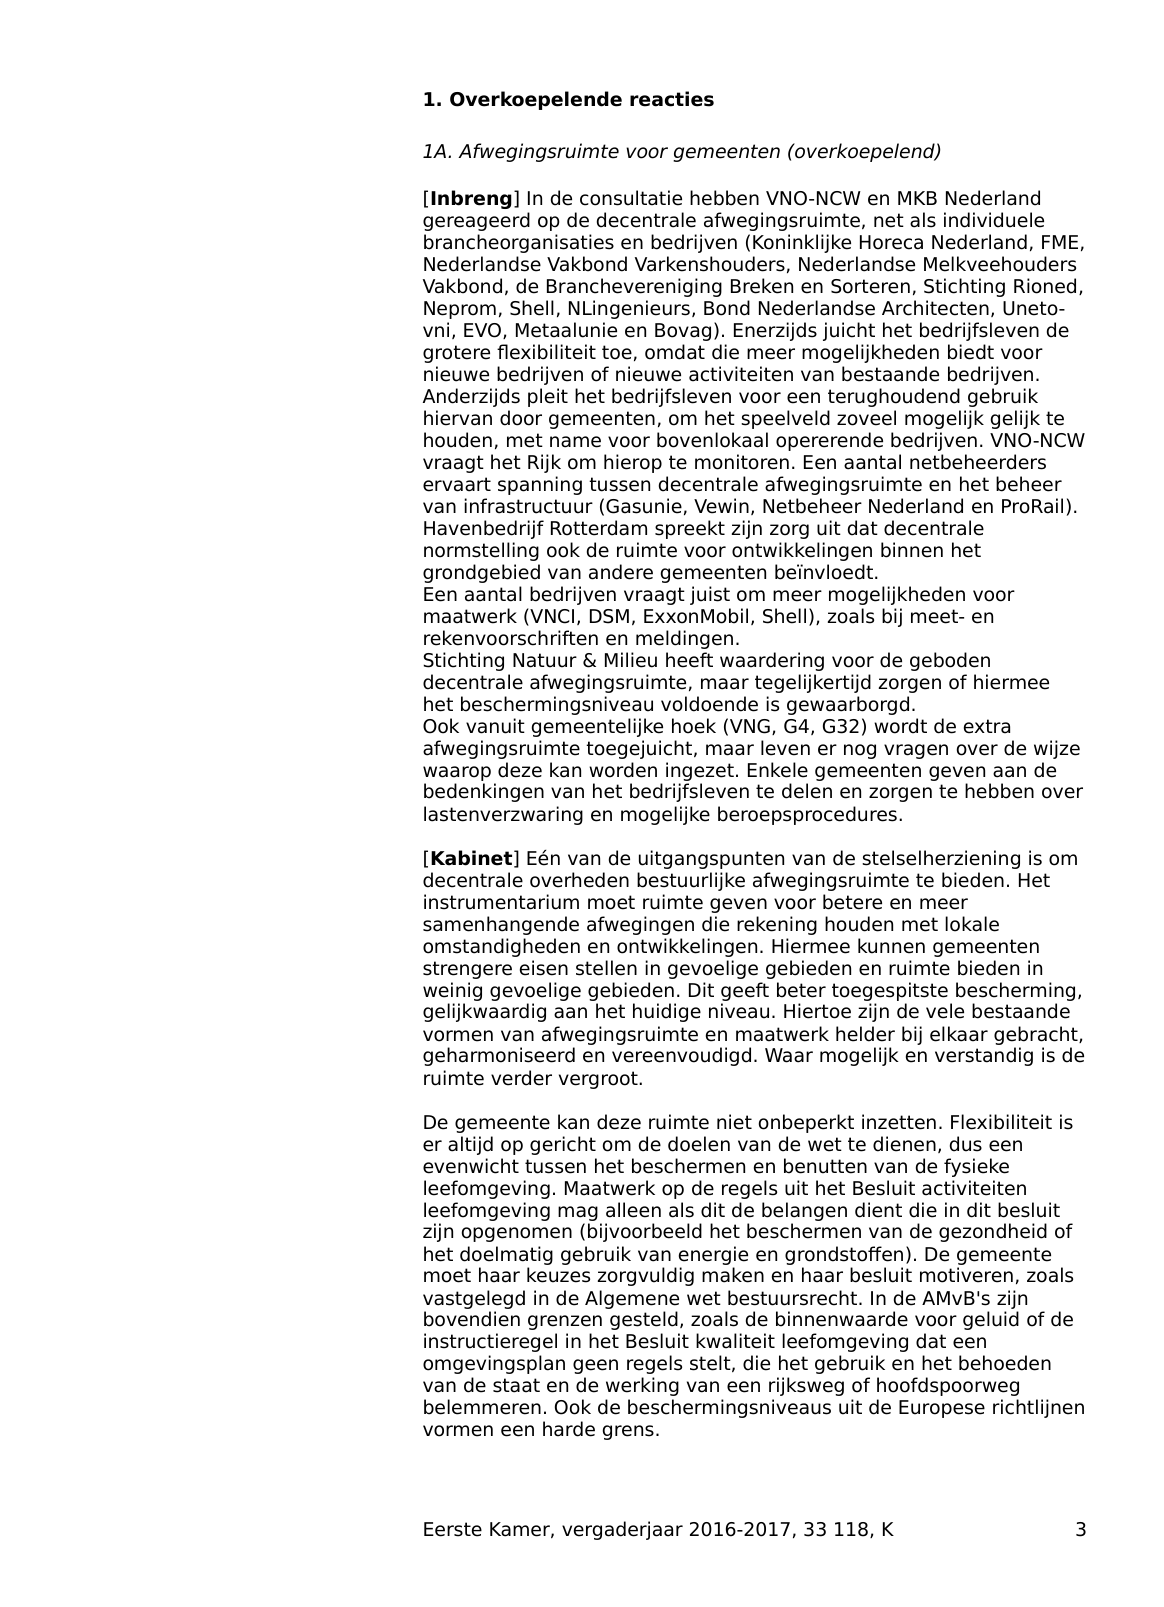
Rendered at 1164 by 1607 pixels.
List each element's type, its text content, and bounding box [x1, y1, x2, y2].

text De gemeente kan deze ruimte niet onbeperkt inzetten. Flexibiliteit is er altijd op gericht om de doelen van de wet te dienen, dus een evenwicht tussen het beschermen en benutten van de fysieke leefomgeving. Maatwerk op de regels uit het Besluit activiteiten leefomgeving mag alleen als dit de belangen dient die in dit besluit zijn opgenomen (bijvoorbeeld het beschermen van de gezondheid of het doelmatig gebruik van energie en grondstoffen). De gemeente moet haar keuzes zorgvuldig maken en haar besluit motiveren, zoals vastgelegd in de Algemene wet bestuursrecht. In de AMvB's zijn bovendien grenzen gesteld, zoals de binnenwaarde voor geluid of de instructieregel in het Besluit kwaliteit leefomgeving dat een omgevingsplan geen regels stelt, die het gebruik en het behoeden van de staat en de werking van een rijksweg of hoofdspoorweg belemmeren. Ook de beschermingsniveaus uit de Europese richtlijnen vormen een harde grens. [422, 1112, 1087, 1441]
text Stichting Natuur & Milieu heeft waardering voor de geboden decentrale afwegingsruimte, maar tegelijkertijd zorgen of hiermee het beschermingsniveau voldoende is gewaarborgd. [422, 649, 1087, 716]
text [Inbreng] In de consultatie hebben VNO-NCW en MKB Nederland gereageerd op de decentrale afwegingsruimte, net als individuele brancheorganisaties en bedrijven (Koninklijke Horeca Nederland, FME, Nederlandse Vakbond Varkenshouders, Nederlandse Melkveehouders Vakbond, de Branchevereniging Breken en Sorteren, Stichting Rioned, Neprom, Shell, NLingenieurs, Bond Nederlandse Architecten, Uneto-vni, EVO, Metaalunie en Bovag). Enerzijds juicht het bedrijfsleven de grotere flexibiliteit toe, omdat die meer mogelijkheden biedt voor nieuwe bedrijven of nieuwe activiteiten van bestaande bedrijven. Anderzijds pleit het bedrijfsleven voor een terughoudend gebruik hiervan door gemeenten, om het speelveld zoveel mogelijk gelijk te houden, met name voor bovenlokaal opererende bedrijven. VNO-NCW vraagt het Rijk om hierop te monitoren. Een aantal netbeheerders ervaart spanning tussen decentrale afwegingsruimte en het beheer van infrastructuur (Gasunie, Vewin, Netbeheer Nederland en ProRail). Havenbedrijf Rotterdam spreekt zijn zorg uit dat decentrale normstelling ook de ruimte voor ontwikkelingen binnen het grondgebied van andere gemeenten beïnvloedt. [422, 188, 1087, 584]
subtitle 1A. Afwegingsruimte voor gemeenten (overkoepelend) [422, 141, 1087, 163]
text [Kabinet] Eén van de uitgangspunten van de stelselherziening is om decentrale overheden bestuurlijke afwegingsruimte te bieden. Het instrumentarium moet ruimte geven voor betere en meer samenhangende afwegingen die rekening houden met lokale omstandigheden en ontwikkelingen. Hiermee kunnen gemeenten strengere eisen stellen in gevoelige gebieden en ruimte bieden in weinig gevoelige gebieden. Dit geeft beter toegespitste bescherming, gelijkwaardig aan het huidige niveau. Hiertoe zijn de vele bestaande vormen van afwegingsruimte en maatwerk helder bij elkaar gebracht, geharmoniseerd en vereenvoudigd. Waar mogelijk en verstandig is de ruimte verder vergroot. [422, 848, 1087, 1089]
text Een aantal bedrijven vraagt juist om meer mogelijkheden voor maatwerk (VNCI, DSM, ExxonMobil, Shell), zoals bij meet- en rekenvoorschriften en meldingen. [422, 584, 1087, 649]
text Ook vanuit gemeentelijke hoek (VNG, G4, G32) wordt de extra afwegingsruimte toegejuicht, maar leven er nog vragen over de wijze waarop deze kan worden ingezet. Enkele gemeenten geven aan de bedenkingen van het bedrijfsleven te delen en zorgen te hebben over lastenverzwaring en mogelijke beroepsprocedures. [422, 716, 1087, 825]
subtitle 1. Overkoepelende reacties [422, 89, 1087, 111]
